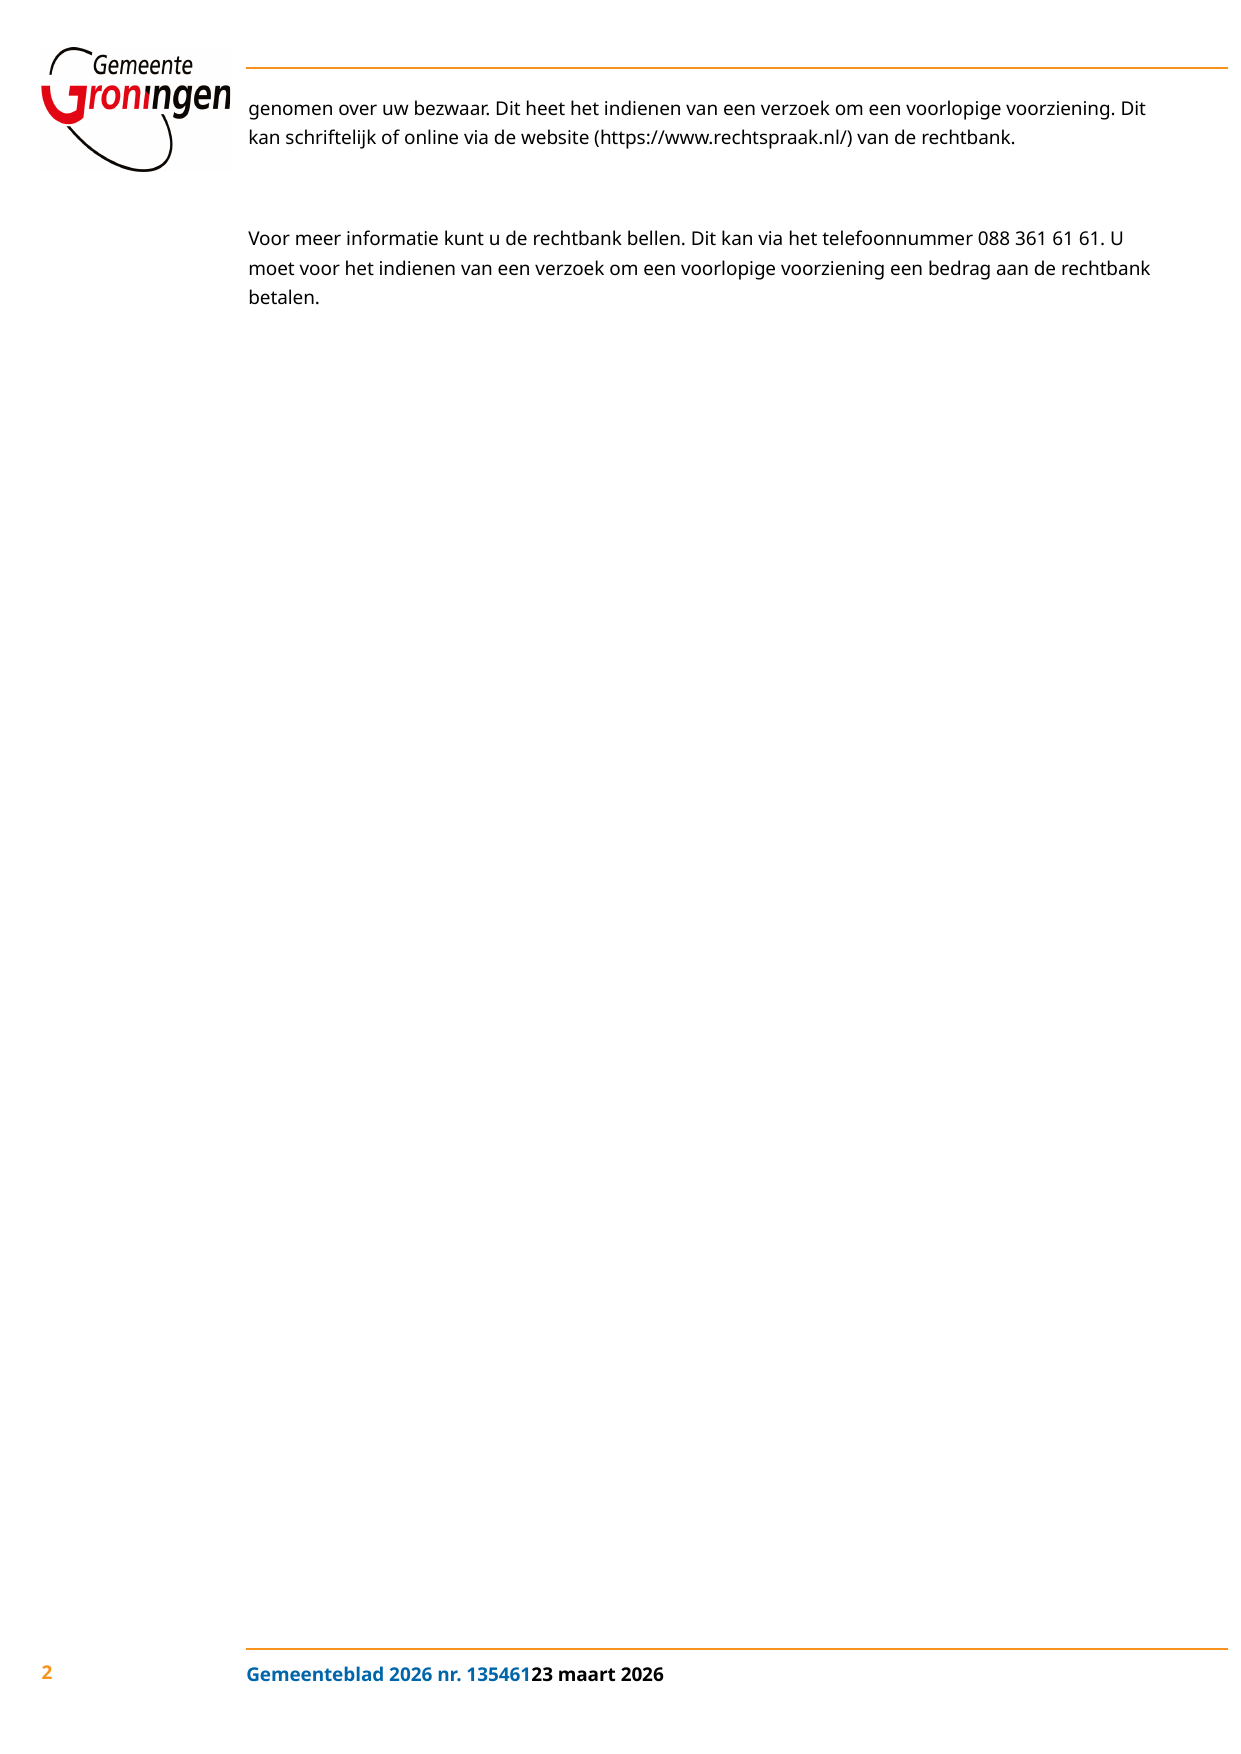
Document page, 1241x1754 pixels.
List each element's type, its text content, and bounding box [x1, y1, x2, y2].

text Voor meer informatie kunt u de rechtbank bellen. Dit kan via het telefoonnummer 088 361 61 61. U moet voor het indienen van een verzoek om een voorlopige voorziening een bedrag aan de rechtbank betalen. [248, 225, 1152, 310]
picture [41, 47, 231, 172]
text genomen over uw bezwaar. Dit heet het indienen van een verzoek om een voorlopige voorziening. Dit kan schriftelijk of online via de website (https://www.rechtspraak.nl/) van de rechtbank. [248, 95, 1152, 150]
